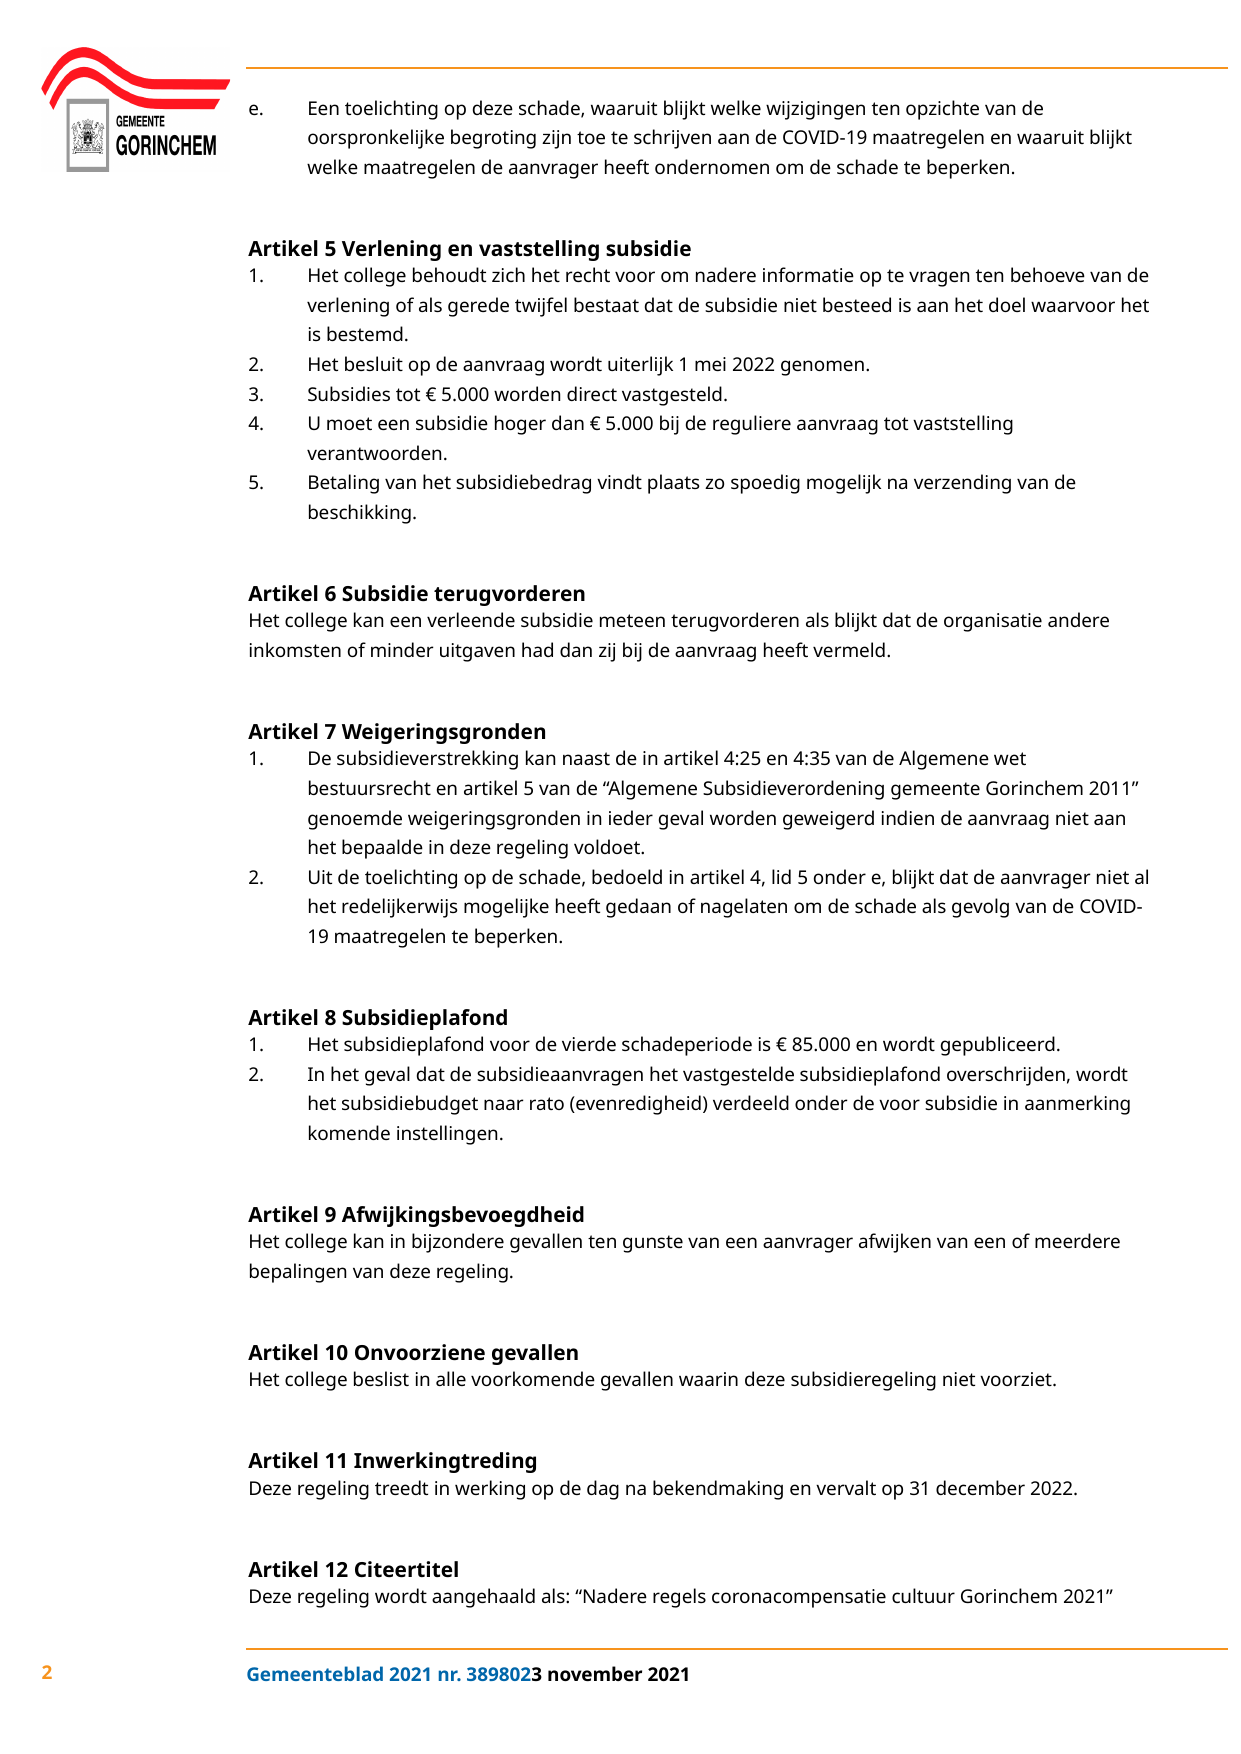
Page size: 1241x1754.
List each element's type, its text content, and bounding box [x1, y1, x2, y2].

list U moet een subsidie hoger dan € 5.000 bij de reguliere aanvraag tot vaststelling verantwoorden. [248, 410, 1152, 466]
text Artikel 10 Onvoorziene gevallen [248, 1338, 1152, 1367]
text Deze regeling wordt aangehaald als: “Nadere regels coronacompensatie cultuur Gorinchem 2021” [248, 1583, 1152, 1609]
text Artikel 12 Citeertitel [248, 1555, 1152, 1583]
list Het college behoudt zich het recht voor om nadere informatie op te vragen ten behoeve van de verlening of als gerede twijfel bestaat dat de subsidie niet besteed is aan het doel waarvoor het is bestemd. [248, 262, 1152, 347]
text Artikel 7 Weigeringsgronden [248, 717, 1152, 746]
list Betaling van het subsidiebedrag vindt plaats zo spoedig mogelijk na verzending van de beschikking. [248, 469, 1152, 525]
text Artikel 11 Inwerkingtreding [248, 1447, 1152, 1475]
list Een toelichting op deze schade, waaruit blijkt welke wijzigingen ten opzichte van de oorspronkelijke begroting zijn toe te schrijven aan de COVID-19 maatregelen en waaruit blijkt welke maatregelen de aanvrager heeft ondernomen om de schade te beperken. [248, 95, 1152, 180]
text Artikel 6 Subsidie terugvorderen [248, 579, 1152, 607]
picture [41, 47, 231, 172]
list Het subsidieplafond voor de vierde schadeperiode is € 85.000 en wordt gepubliceerd. [248, 1031, 1152, 1057]
text Artikel 9 Afwijkingsbevoegdheid [248, 1200, 1152, 1229]
list Het besluit op de aanvraag wordt uiterlijk 1 mei 2022 genomen. [248, 351, 1152, 377]
list In het geval dat de subsidieaanvragen het vastgestelde subsidieplafond overschrijden, wordt het subsidiebudget naar rato (evenredigheid) verdeeld onder de voor subsidie in aanmerking komende instellingen. [248, 1061, 1152, 1146]
list De subsidieverstrekking kan naast de in artikel 4:25 en 4:35 van de Algemene wet bestuursrecht en artikel 5 van de “Algemene Subsidieverordening gemeente Gorinchem 2011” genoemde weigeringsgronden in ieder geval worden geweigerd indien de aanvraag niet aan het bepaalde in deze regeling voldoet. [248, 746, 1152, 860]
list Subsidies tot € 5.000 worden direct vastgesteld. [248, 381, 1152, 406]
text Artikel 5 Verlening en vaststelling subsidie [248, 234, 1152, 262]
text Het college kan een verleende subsidie meteen terugvorderen als blijkt dat de organisatie andere inkomsten of minder uitgaven had dan zij bij de aanvraag heeft vermeld. [248, 607, 1152, 663]
text Het college beslist in alle voorkomende gevallen waarin deze subsidieregeling niet voorziet. [248, 1367, 1152, 1392]
text Deze regeling treedt in werking op de dag na bekendmaking en vervalt op 31 december 2022. [248, 1475, 1152, 1501]
text Het college kan in bijzondere gevallen ten gunste van een aanvrager afwijken van een of meerdere bepalingen van deze regeling. [248, 1229, 1152, 1284]
list Uit de toelichting op de schade, bedoeld in artikel 4, lid 5 onder e, blijkt dat de aanvrager niet al het redelijkerwijs mogelijke heeft gedaan of nagelaten om de schade als gevolg van de COVID-19 maatregelen te beperken. [248, 864, 1152, 949]
text Artikel 8 Subsidieplafond [248, 1003, 1152, 1031]
